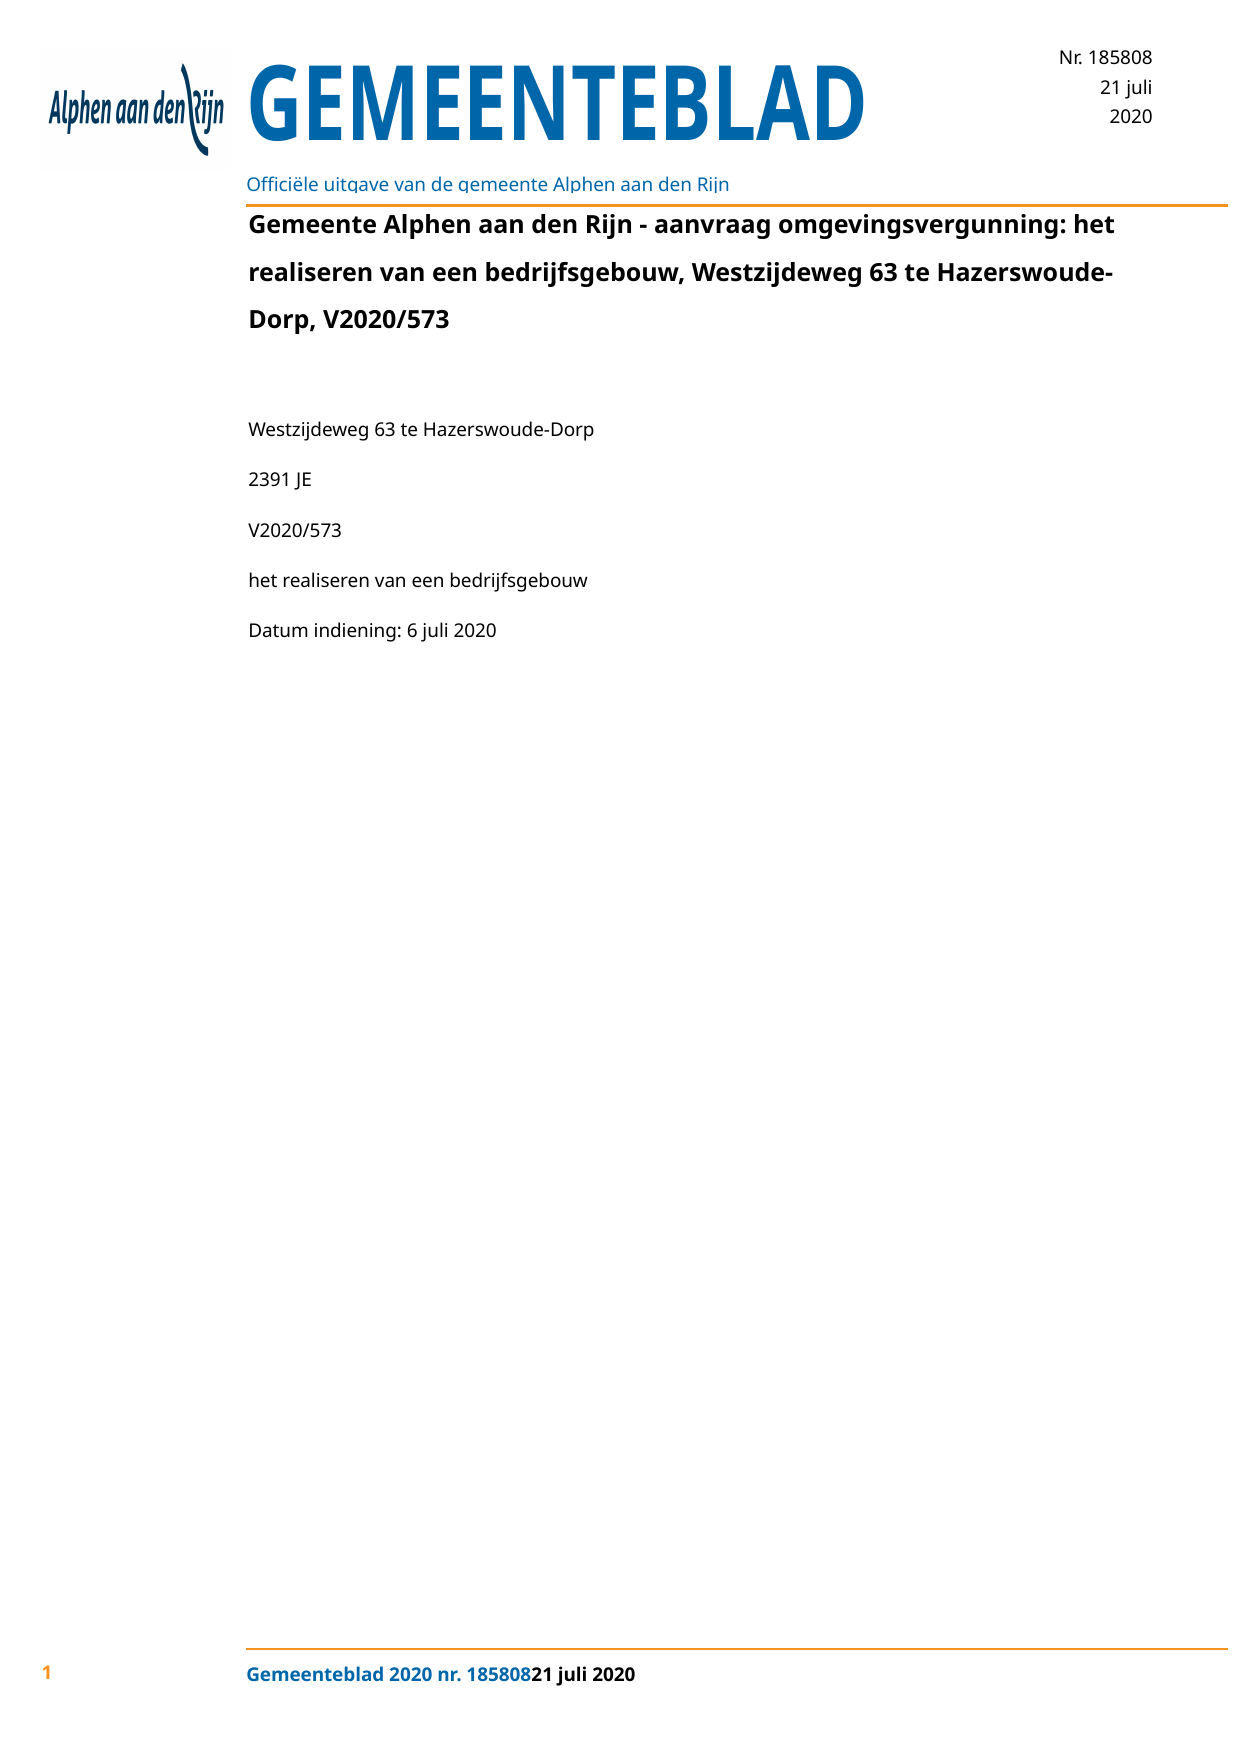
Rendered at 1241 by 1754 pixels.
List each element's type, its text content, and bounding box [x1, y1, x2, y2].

picture [41, 47, 231, 172]
text Gemeente Alphen aan den Rijn - aanvraag omgevingsvergunning: het realiseren van een bedrijfsgebouw, Westzijdeweg 63 te Hazerswoude-Dorp, V2020/573 [248, 207, 1152, 336]
text het realiseren van een bedrijfsgebouw [248, 567, 1152, 593]
text 2391 JE [248, 466, 1152, 492]
text Westzijdeweg 63 te Hazerswoude-Dorp [248, 416, 1152, 442]
text V2020/573 [248, 517, 1152, 542]
text Datum indiening: 6 juli 2020 [248, 618, 1152, 643]
